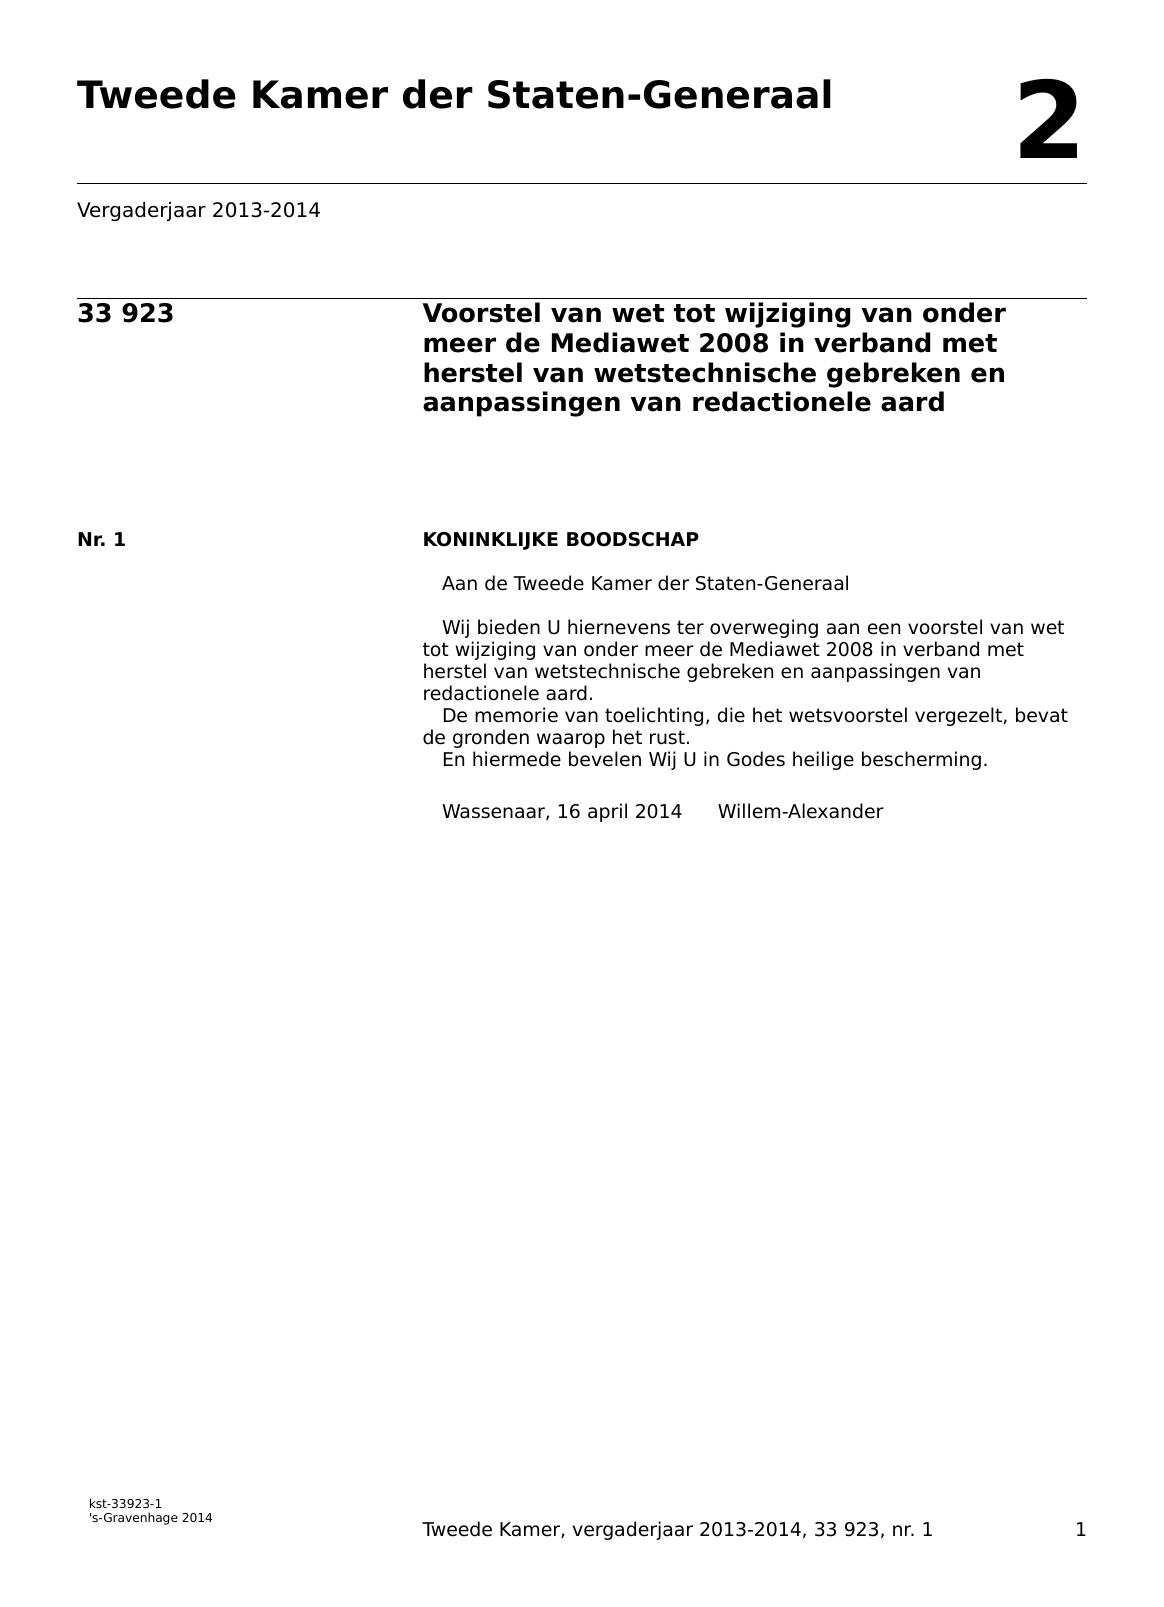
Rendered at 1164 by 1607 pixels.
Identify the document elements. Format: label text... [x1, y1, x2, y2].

text Wij bieden U hiernevens ter overweging aan een voorstel van wet tot wijziging van onder meer de Mediawet 2008 in verband met herstel van wetstechnische gebreken en aanpassingen van redactionele aard. [422, 617, 1087, 705]
text Wassenaar, 16 april 2014 Willem-Alexander [422, 801, 1087, 823]
text En hiermede bevelen Wij U in Godes heilige bescherming. [422, 749, 1087, 771]
table_header Tweede Kamer der Staten-Generaal [77, 59, 886, 183]
table_cell Vergaderjaar 2013-2014 [77, 184, 1087, 298]
text Aan de Tweede Kamer der Staten-Generaal [422, 573, 1087, 595]
subtitle 33 923 Voorstel van wet tot wijziging van onder meer de Mediawet 2008 in verband met herstel van wetstechnische gebreken en aanpassingen van redactionele aard [77, 299, 1087, 418]
text De memorie van toelichting, die het wetsvoorstel vergezelt, bevat de gronden waarop het rust. [422, 705, 1087, 749]
text 's-Gravenhage 2014 [88, 1511, 323, 1525]
text kst-33923-1 [88, 1497, 323, 1511]
subtitle Nr. 1 KONINKLIJKE BOODSCHAP [77, 529, 1087, 551]
table_header 2 [886, 59, 1087, 183]
